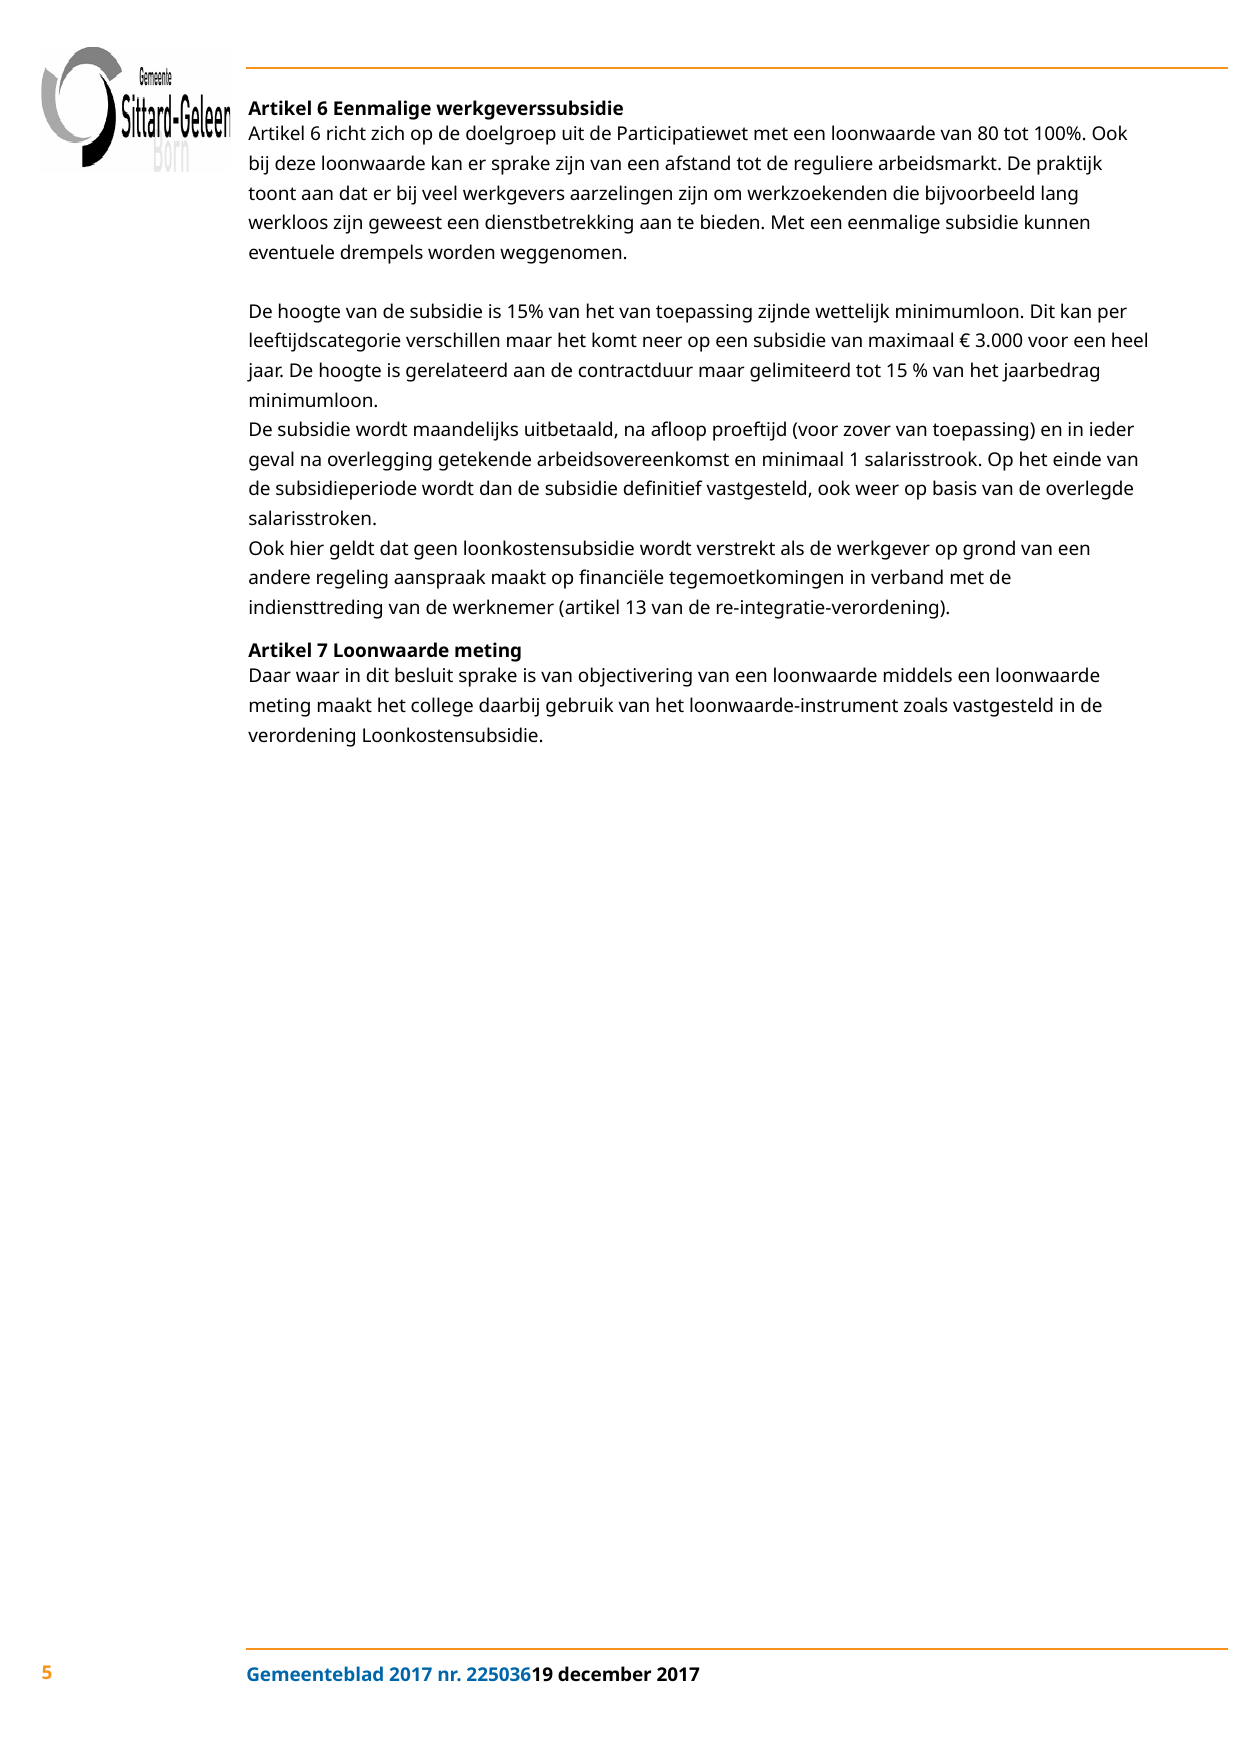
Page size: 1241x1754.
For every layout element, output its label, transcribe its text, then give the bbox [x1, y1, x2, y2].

text Daar waar in dit besluit sprake is van objectivering van een loonwaarde middels een loonwaarde meting maakt het college daarbij gebruik van het loonwaarde-instrument zoals vastgesteld in de verordening Loonkostensubsidie. [248, 663, 1152, 748]
text Artikel 6 richt zich op de doelgroep uit de Participatiewet met een loonwaarde van 80 tot 100%. Ook bij deze loonwaarde kan er sprake zijn van een afstand tot de reguliere arbeidsmarkt. De praktijk toont aan dat er bij veel werkgevers aarzelingen zijn om werkzoekenden die bijvoorbeeld lang werkloos zijn geweest een dienstbetrekking aan te bieden. Met een eenmalige subsidie kunnen eventuele drempels worden weggenomen. [248, 121, 1152, 264]
picture [41, 47, 231, 172]
text Artikel 7 Loonwaarde meting [248, 637, 1152, 663]
text Artikel 6 Eenmalige werkgeverssubsidie [248, 95, 1152, 121]
text Ook hier geldt dat geen loonkostensubsidie wordt verstrekt als de werkgever op grond van een andere regeling aanspraak maakt op financiële tegemoetkomingen in verband met de indiensttreding van de werknemer (artikel 13 van de re-integratie-verordening). [248, 535, 1152, 619]
text De hoogte van de subsidie is 15% van het van toepassing zijnde wettelijk minimumloon. Dit kan per leeftijdscategorie verschillen maar het komt neer op een subsidie van maximaal € 3.000 voor een heel jaar. De hoogte is gerelateerd aan de contractduur maar gelimiteerd tot 15 % van het jaarbedrag minimumloon. [248, 298, 1152, 412]
text De subsidie wordt maandelijks uitbetaald, na afloop proeftijd (voor zover van toepassing) en in ieder geval na overlegging getekende arbeidsovereenkomst en minimaal 1 salarisstrook. Op het einde van de subsidieperiode wordt dan de subsidie definitief vastgesteld, ook weer op basis van de overlegde salarisstroken. [248, 416, 1152, 531]
